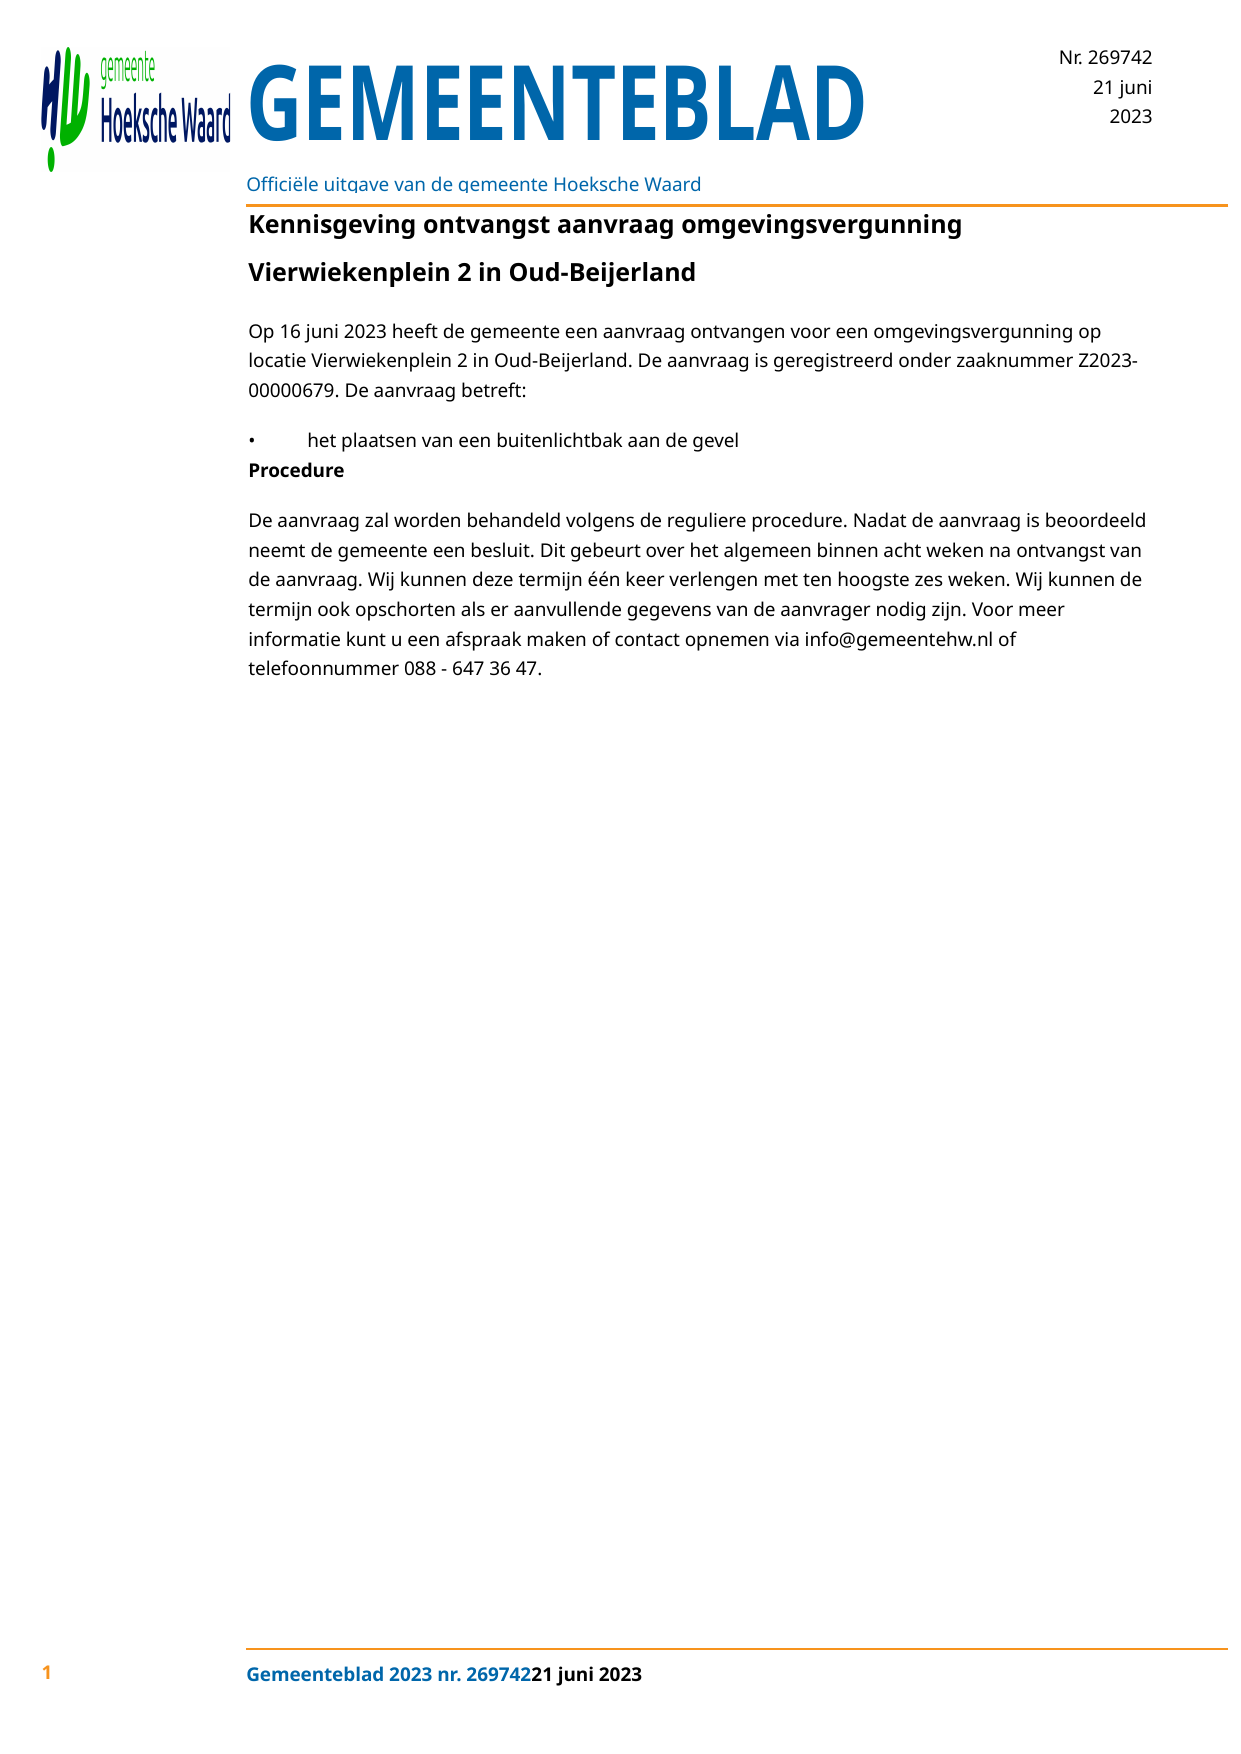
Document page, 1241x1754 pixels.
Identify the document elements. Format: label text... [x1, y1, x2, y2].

text De aanvraag zal worden behandeld volgens de reguliere procedure. Nadat de aanvraag is beoordeeld neemt de gemeente een besluit. Dit gebeurt over het algemeen binnen acht weken na ontvangst van de aanvraag. Wij kunnen deze termijn één keer verlengen met ten hoogste zes weken. Wij kunnen de termijn ook opschorten als er aanvullende gegevens van de aanvrager nodig zijn. Voor meer informatie kunt u een afspraak maken of contact opnemen via info@gemeentehw.nl of telefoonnummer 088 - 647 36 47. [248, 507, 1152, 681]
text Kennisgeving ontvangst aanvraag omgevingsvergunning Vierwiekenplein 2 in Oud-Beijerland [248, 207, 1152, 288]
list het plaatsen van een buitenlichtbak aan de gevel [248, 427, 1152, 453]
picture [41, 47, 231, 172]
text Op 16 juni 2023 heeft de gemeente een aanvraag ontvangen voor een omgevingsvergunning op locatie Vierwiekenplein 2 in Oud-Beijerland. De aanvraag is geregistreerd onder zaaknummer Z2023-00000679. De aanvraag betreft: [248, 318, 1152, 403]
text Procedure [248, 457, 1152, 483]
